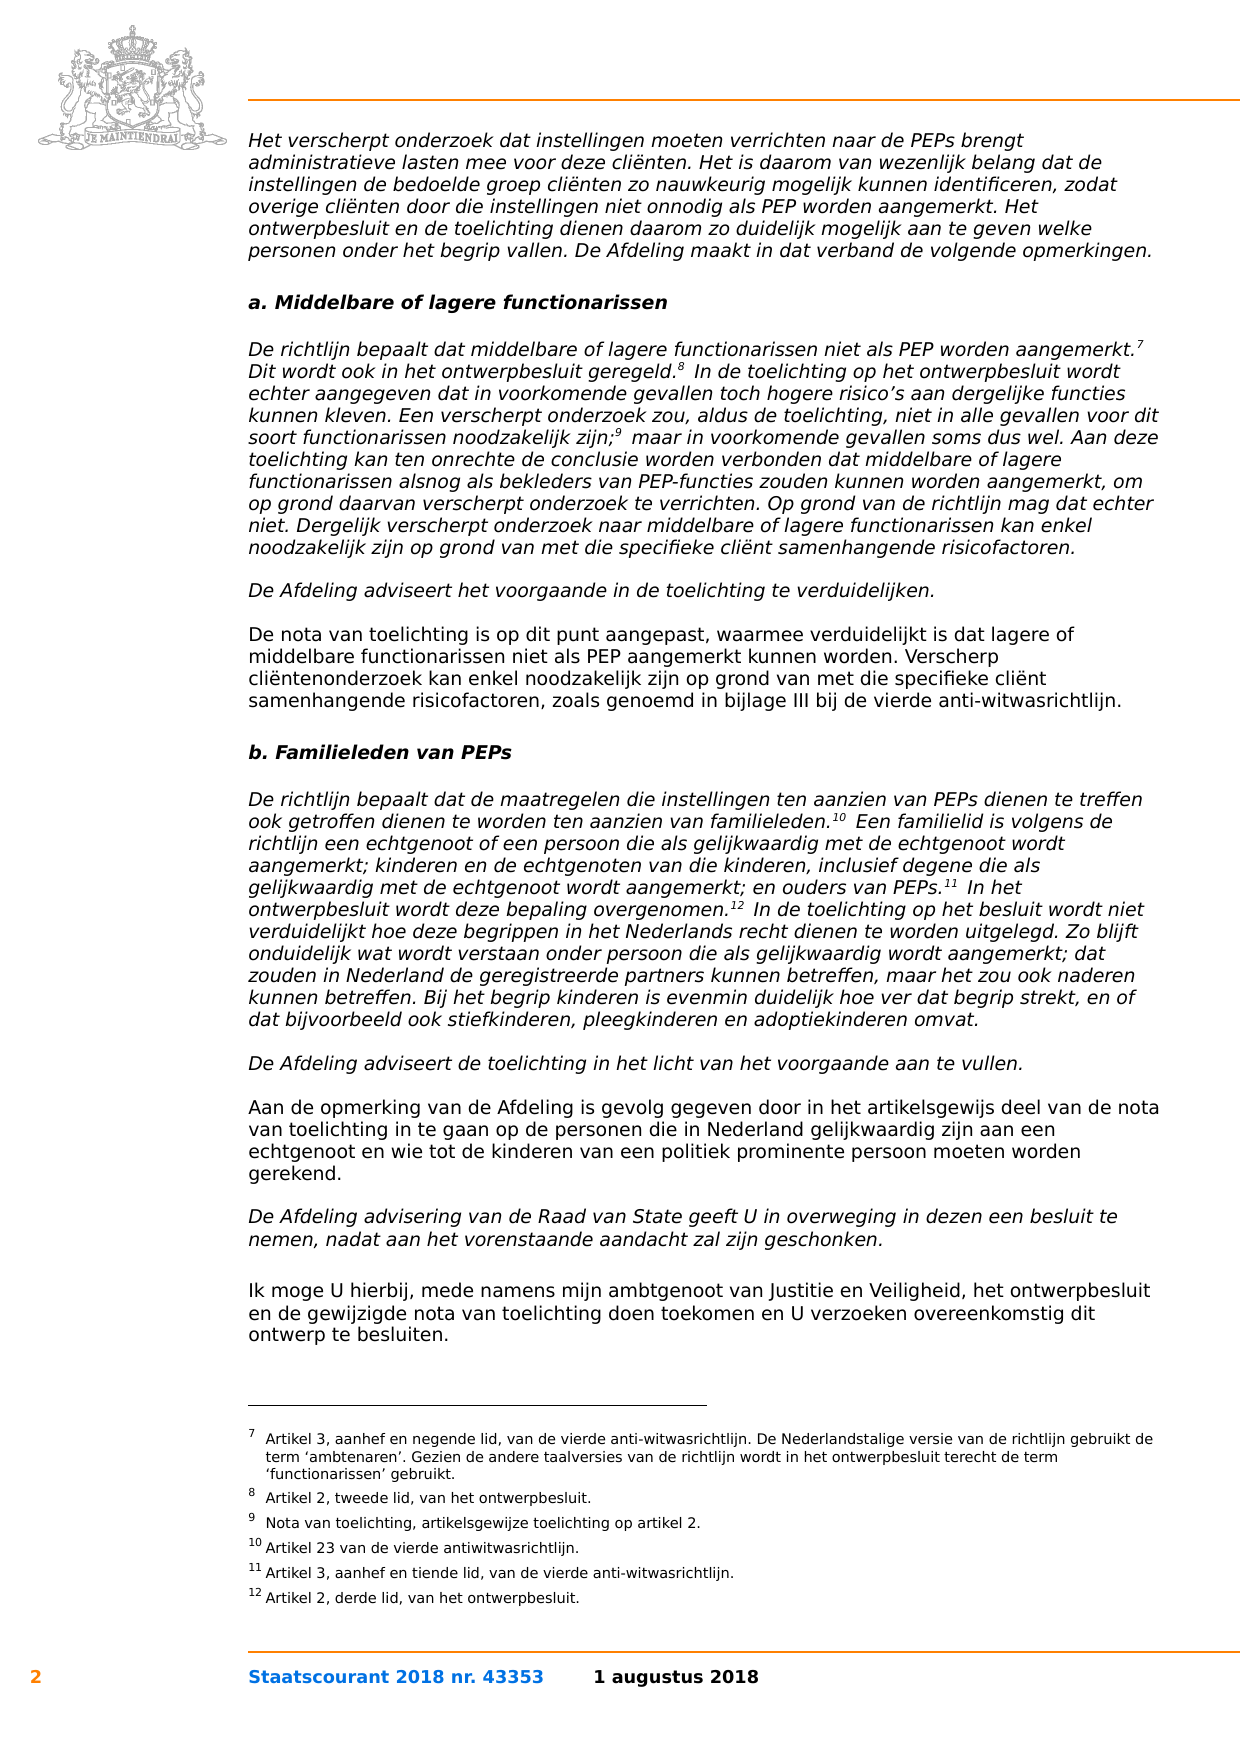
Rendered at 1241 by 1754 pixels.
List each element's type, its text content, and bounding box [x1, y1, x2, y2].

text Ik moge U hierbij, mede namens mijn ambtgenoot van Justitie en Veiligheid, het ontwerpbesluit en de gewijzigde nota van toelichting doen toekomen en U verzoeken overeenkomstig dit ontwerp te besluiten. [248, 1280, 1163, 1346]
text Artikel 2, tweede lid, van het ontwerpbesluit. [248, 1486, 1163, 1508]
text Artikel 2, derde lid, van het ontwerpbesluit. [248, 1586, 1163, 1608]
subtitle b. Familieleden van PEPs [248, 742, 1163, 764]
text De nota van toelichting is op dit punt aangepast, waarmee verduidelijkt is dat lagere of middelbare functionarissen niet als PEP aangemerkt kunnen worden. Verscherp cliëntenonderzoek kan enkel noodzakelijk zijn op grond van met die specifieke cliënt samenhangende risicofactoren, zoals genoemd in bijlage III bij de vierde anti-witwasrichtlijn. [248, 624, 1163, 712]
text Het verscherpt onderzoek dat instellingen moeten verrichten naar de PEPs brengt administratieve lasten mee voor deze cliënten. Het is daarom van wezenlijk belang dat de instellingen de bedoelde groep cliënten zo nauwkeurig mogelijk kunnen identificeren, zodat overige cliënten door die instellingen niet onnodig als PEP worden aangemerkt. Het ontwerpbesluit en de toelichting dienen daarom zo duidelijk mogelijk aan te geven welke personen onder het begrip vallen. De Afdeling maakt in dat verband de volgende opmerkingen. [248, 130, 1163, 262]
picture [38, 25, 227, 150]
text Nota van toelichting, artikelsgewijze toelichting op artikel 2. [248, 1511, 1163, 1533]
subtitle a. Middelbare of lagere functionarissen [248, 292, 1163, 314]
text De richtlijn bepaalt dat de maatregelen die instellingen ten aanzien van PEPs dienen te treffen ook getroffen dienen te worden ten aanzien van familieleden. Een familielid is volgens de richtlijn een echtgenoot of een persoon die als gelijkwaardig met de echtgenoot wordt aangemerkt; kinderen en de echtgenoten van die kinderen, inclusief degene die als gelijkwaardig met de echtgenoot wordt aangemerkt; en ouders van PEPs. In het ontwerpbesluit wordt deze bepaling overgenomen. In de toelichting op het besluit wordt niet verduidelijkt hoe deze begrippen in het Nederlands recht dienen te worden uitgelegd. Zo blijft onduidelijk wat wordt verstaan onder persoon die als gelijkwaardig wordt aangemerkt; dat zouden in Nederland de geregistreerde partners kunnen betreffen, maar het zou ook naderen kunnen betreffen. Bij het begrip kinderen is evenmin duidelijk hoe ver dat begrip strekt, en of dat bijvoorbeeld ook stiefkinderen, pleegkinderen en adoptiekinderen omvat. [248, 789, 1163, 1031]
text De richtlijn bepaalt dat middelbare of lagere functionarissen niet als PEP worden aangemerkt. Dit wordt ook in het ontwerpbesluit geregeld. In de toelichting op het ontwerpbesluit wordt echter aangegeven dat in voorkomende gevallen toch hogere risico’s aan dergelijke functies kunnen kleven. Een verscherpt onderzoek zou, aldus de toelichting, niet in alle gevallen voor dit soort functionarissen noodzakelijk zijn; maar in voorkomende gevallen soms dus wel. Aan deze toelichting kan ten onrechte de conclusie worden verbonden dat middelbare of lagere functionarissen alsnog als bekleders van PEP-functies zouden kunnen worden aangemerkt, om op grond daarvan verscherpt onderzoek te verrichten. Op grond van de richtlijn mag dat echter niet. Dergelijk verscherpt onderzoek naar middelbare of lagere functionarissen kan enkel noodzakelijk zijn op grond van met die specifieke cliënt samenhangende risicofactoren. [248, 339, 1163, 558]
text De Afdeling advisering van de Raad van State geeft U in overweging in dezen een besluit te nemen, nadat aan het vorenstaande aandacht zal zijn geschonken. [248, 1206, 1163, 1250]
text Artikel 3, aanhef en tiende lid, van de vierde anti-witwasrichtlijn. [248, 1561, 1163, 1583]
text Artikel 23 van de vierde antiwitwasrichtlijn. [248, 1536, 1163, 1558]
text De Afdeling adviseert de toelichting in het licht van het voorgaande aan te vullen. [248, 1053, 1163, 1075]
text Aan de opmerking van de Afdeling is gevolg gegeven door in het artikelsgewijs deel van de nota van toelichting in te gaan op de personen die in Nederland gelijkwaardig zijn aan een echtgenoot en wie tot de kinderen van een politiek prominente persoon moeten worden gerekend. [248, 1097, 1163, 1184]
text De Afdeling adviseert het voorgaande in de toelichting te verduidelijken. [248, 580, 1163, 602]
text Artikel 3, aanhef en negende lid, van de vierde anti-witwasrichtlijn. De Nederlandstalige versie van de richtlijn gebruikt de term ‘ambtenaren’. Gezien de andere taalversies van de richtlijn wordt in het ontwerpbesluit terecht de term ‘functionarissen’ gebruikt. [248, 1427, 1163, 1483]
